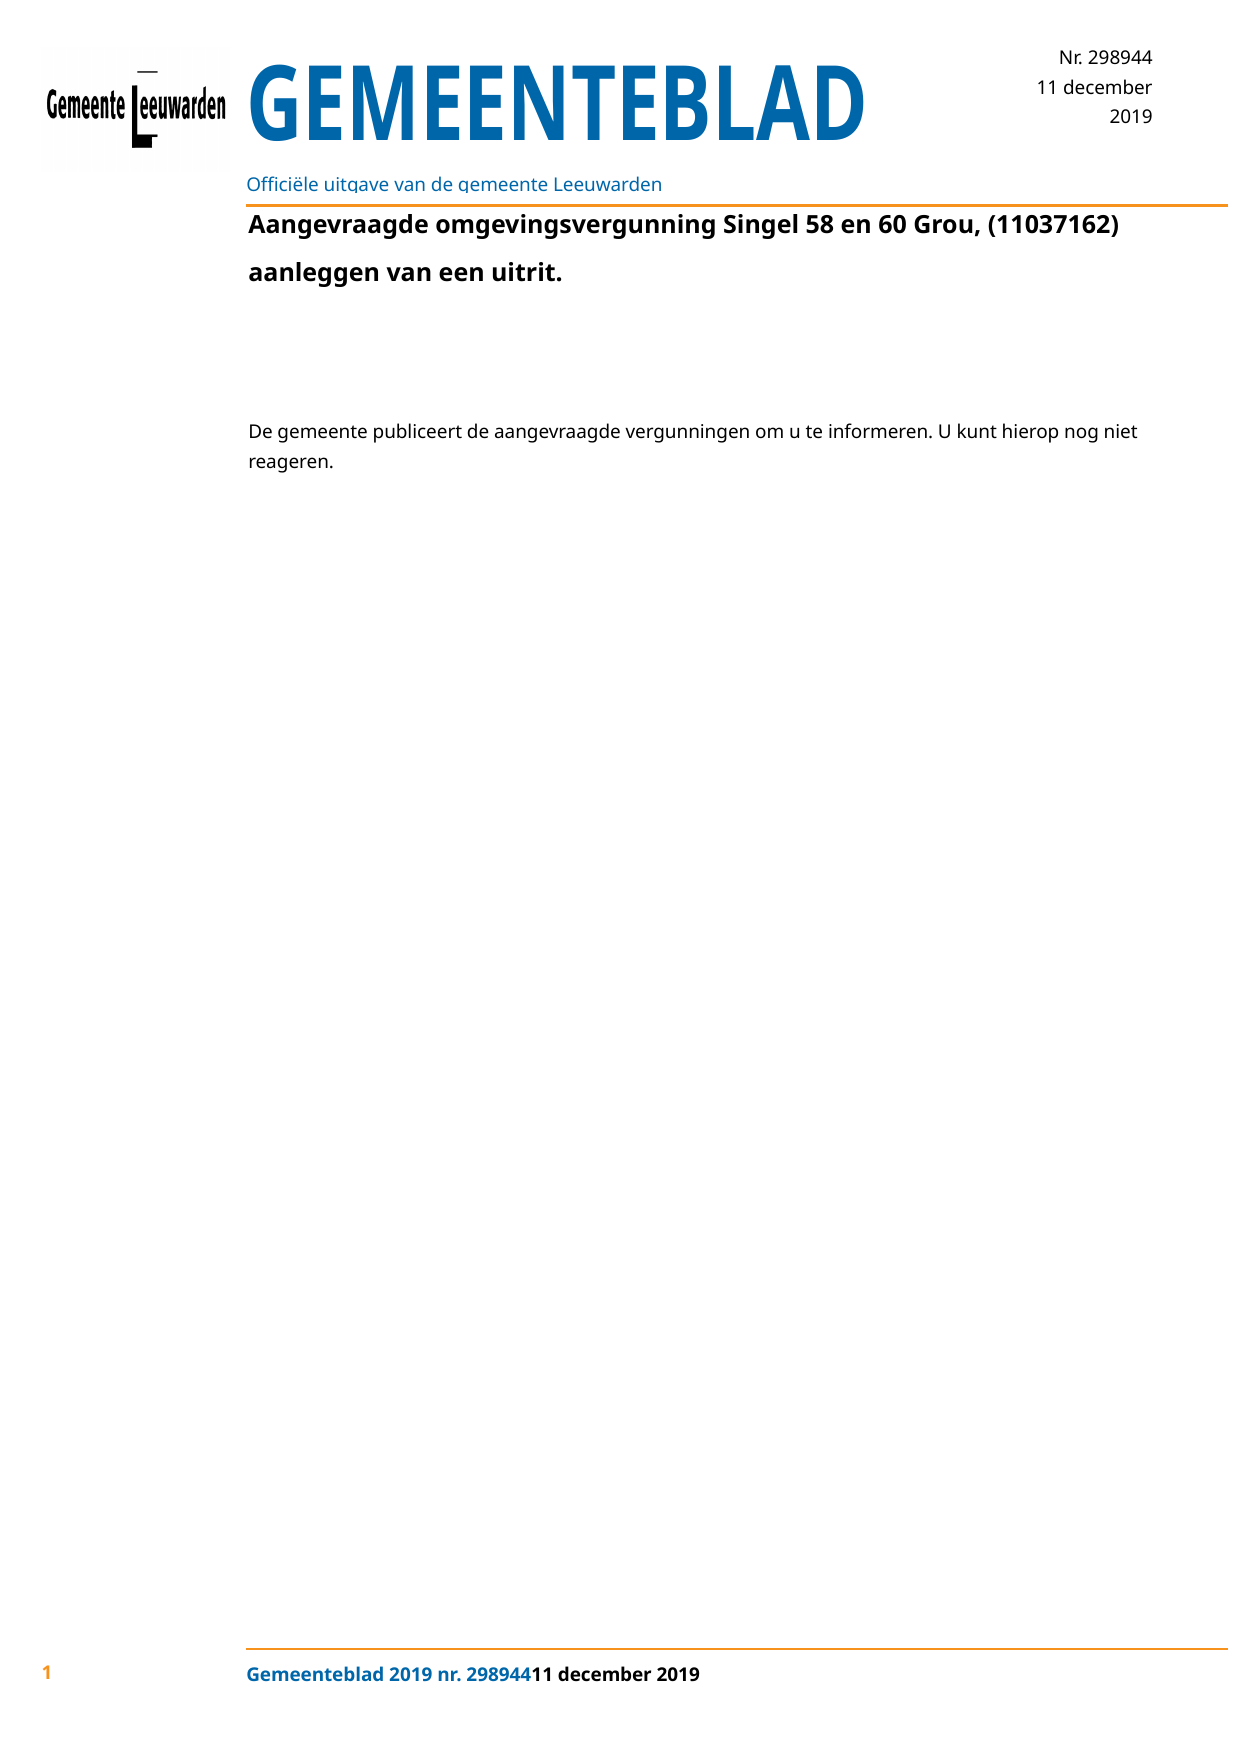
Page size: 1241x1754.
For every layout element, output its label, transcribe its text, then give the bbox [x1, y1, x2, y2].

text De gemeente publiceert de aangevraagde vergunningen om u te informeren. U kunt hierop nog niet reageren. [248, 419, 1152, 474]
picture [41, 47, 231, 172]
text Aangevraagde omgevingsvergunning Singel 58 en 60 Grou, (11037162) aanleggen van een uitrit. [248, 207, 1152, 288]
